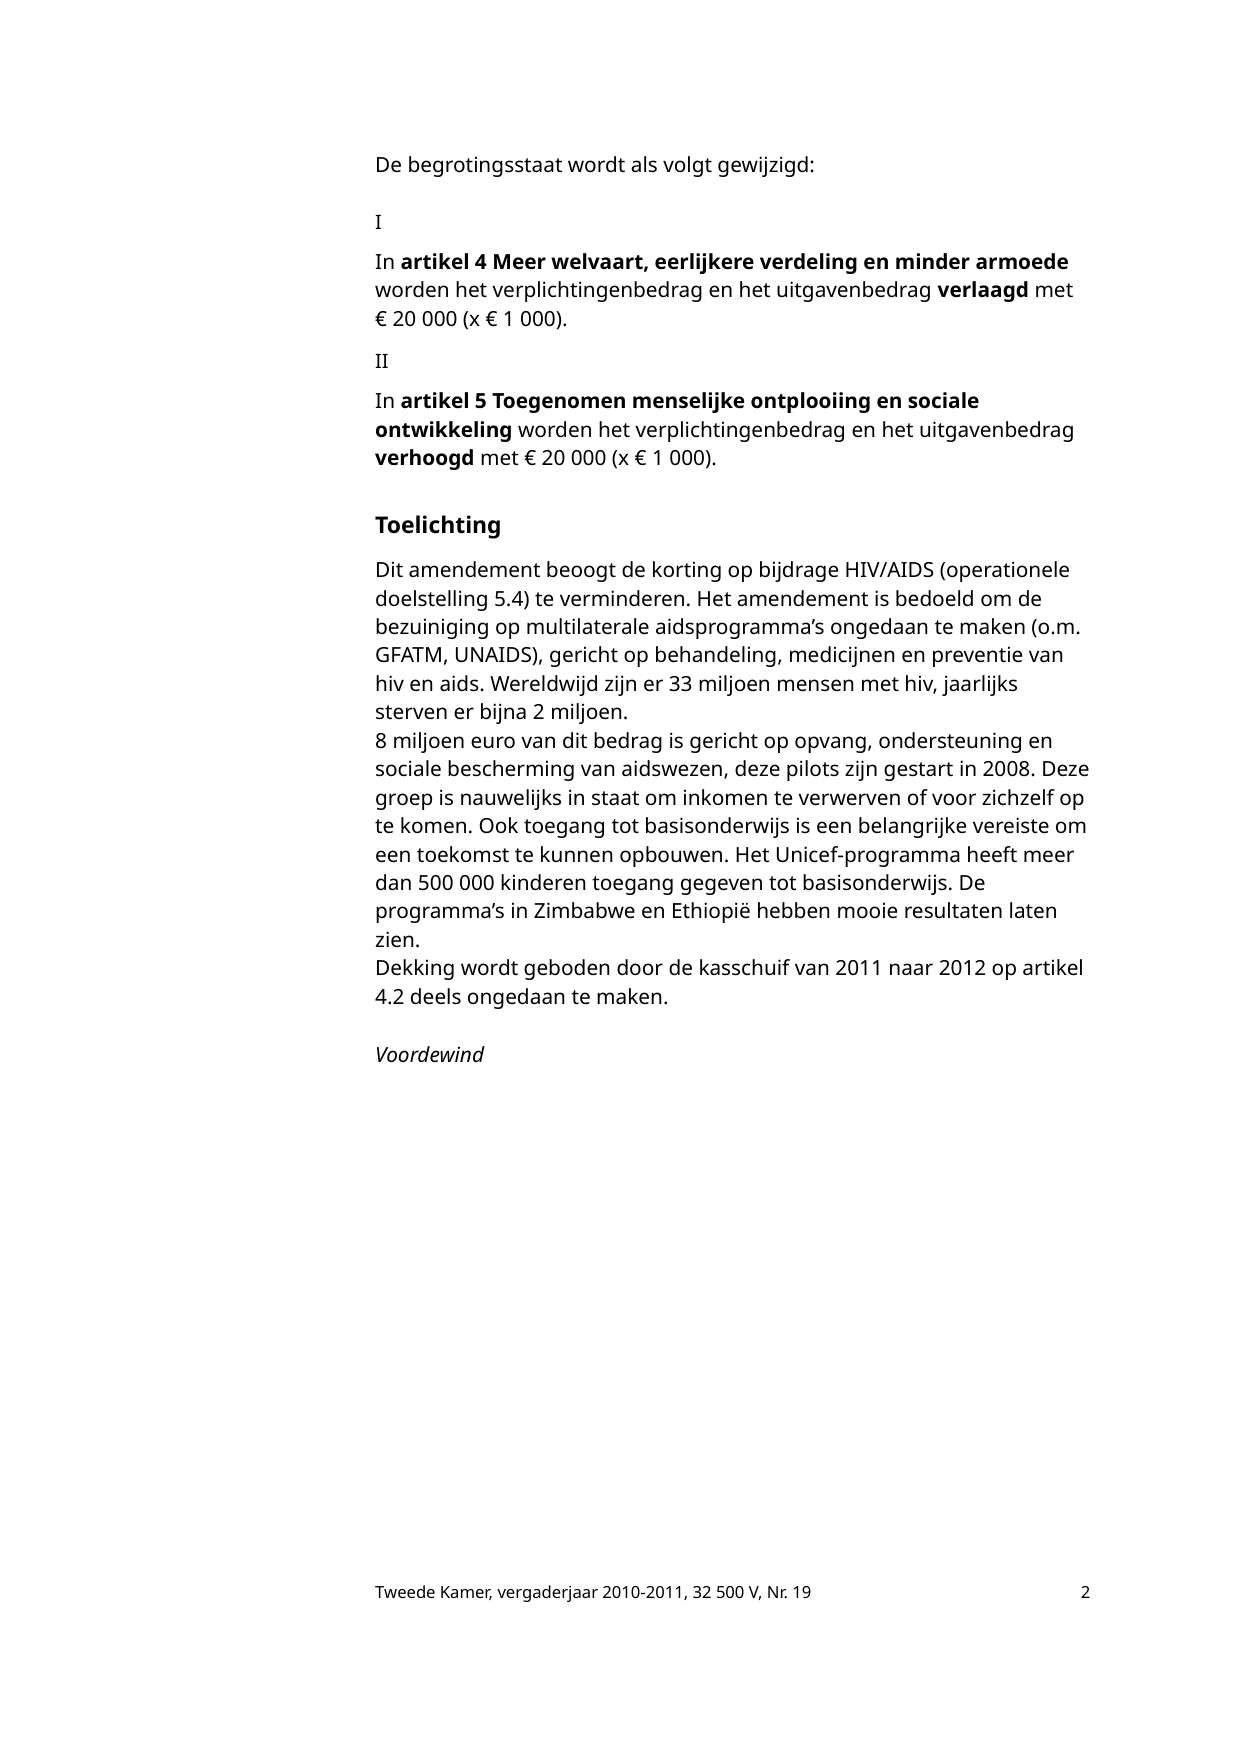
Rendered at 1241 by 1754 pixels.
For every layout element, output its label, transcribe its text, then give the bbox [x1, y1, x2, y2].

subtitle Toelichting [375, 509, 1090, 540]
text Dit amendement beoogt de korting op bijdrage HIV/AIDS (operationele doelstelling 5.4) te verminderen. Het amendement is bedoeld om de bezuiniging op multilaterale aidsprogramma’s ongedaan te maken (o.m. GFATM, UNAIDS), gericht op behandeling, medicijnen en preventie van hiv en aids. Wereldwijd zijn er 33 miljoen mensen met hiv, jaarlijks sterven er bijna 2 miljoen. [375, 555, 1090, 726]
text In artikel 4 Meer welvaart, eerlijkere verdeling en minder armoede worden het verplichtingenbedrag en het uitgavenbedrag verlaagd met € 20 000 (x € 1 000). [375, 247, 1090, 332]
text De begrotingsstaat wordt als volgt gewijzigd: [375, 150, 1090, 178]
text 8 miljoen euro van dit bedrag is gericht op opvang, ondersteuning en sociale bescherming van aidswezen, deze pilots zijn gestart in 2008. Deze groep is nauwelijks in staat om inkomen te verwerven of voor zichzelf op te komen. Ook toegang tot basisonderwijs is een belangrijke vereiste om een toekomst te kunnen opbouwen. Het Unicef-programma heeft meer dan 500 000 kinderen toegang gegeven tot basisonderwijs. De programma’s in Zimbabwe en Ethiopië hebben mooie resultaten laten zien. [375, 726, 1090, 953]
text Dekking wordt geboden door de kasschuif van 2011 naar 2012 op artikel 4.2 deels ongedaan te maken. [375, 953, 1090, 1010]
text II [375, 347, 1090, 374]
text In artikel 5 Toegenomen menselijke ontplooiing en sociale ontwikkeling worden het verplichtingenbedrag en het uitgavenbedrag verhoogd met € 20 000 (x € 1 000). [375, 386, 1090, 472]
text Voordewind [375, 1040, 1090, 1069]
text I [375, 208, 1090, 235]
